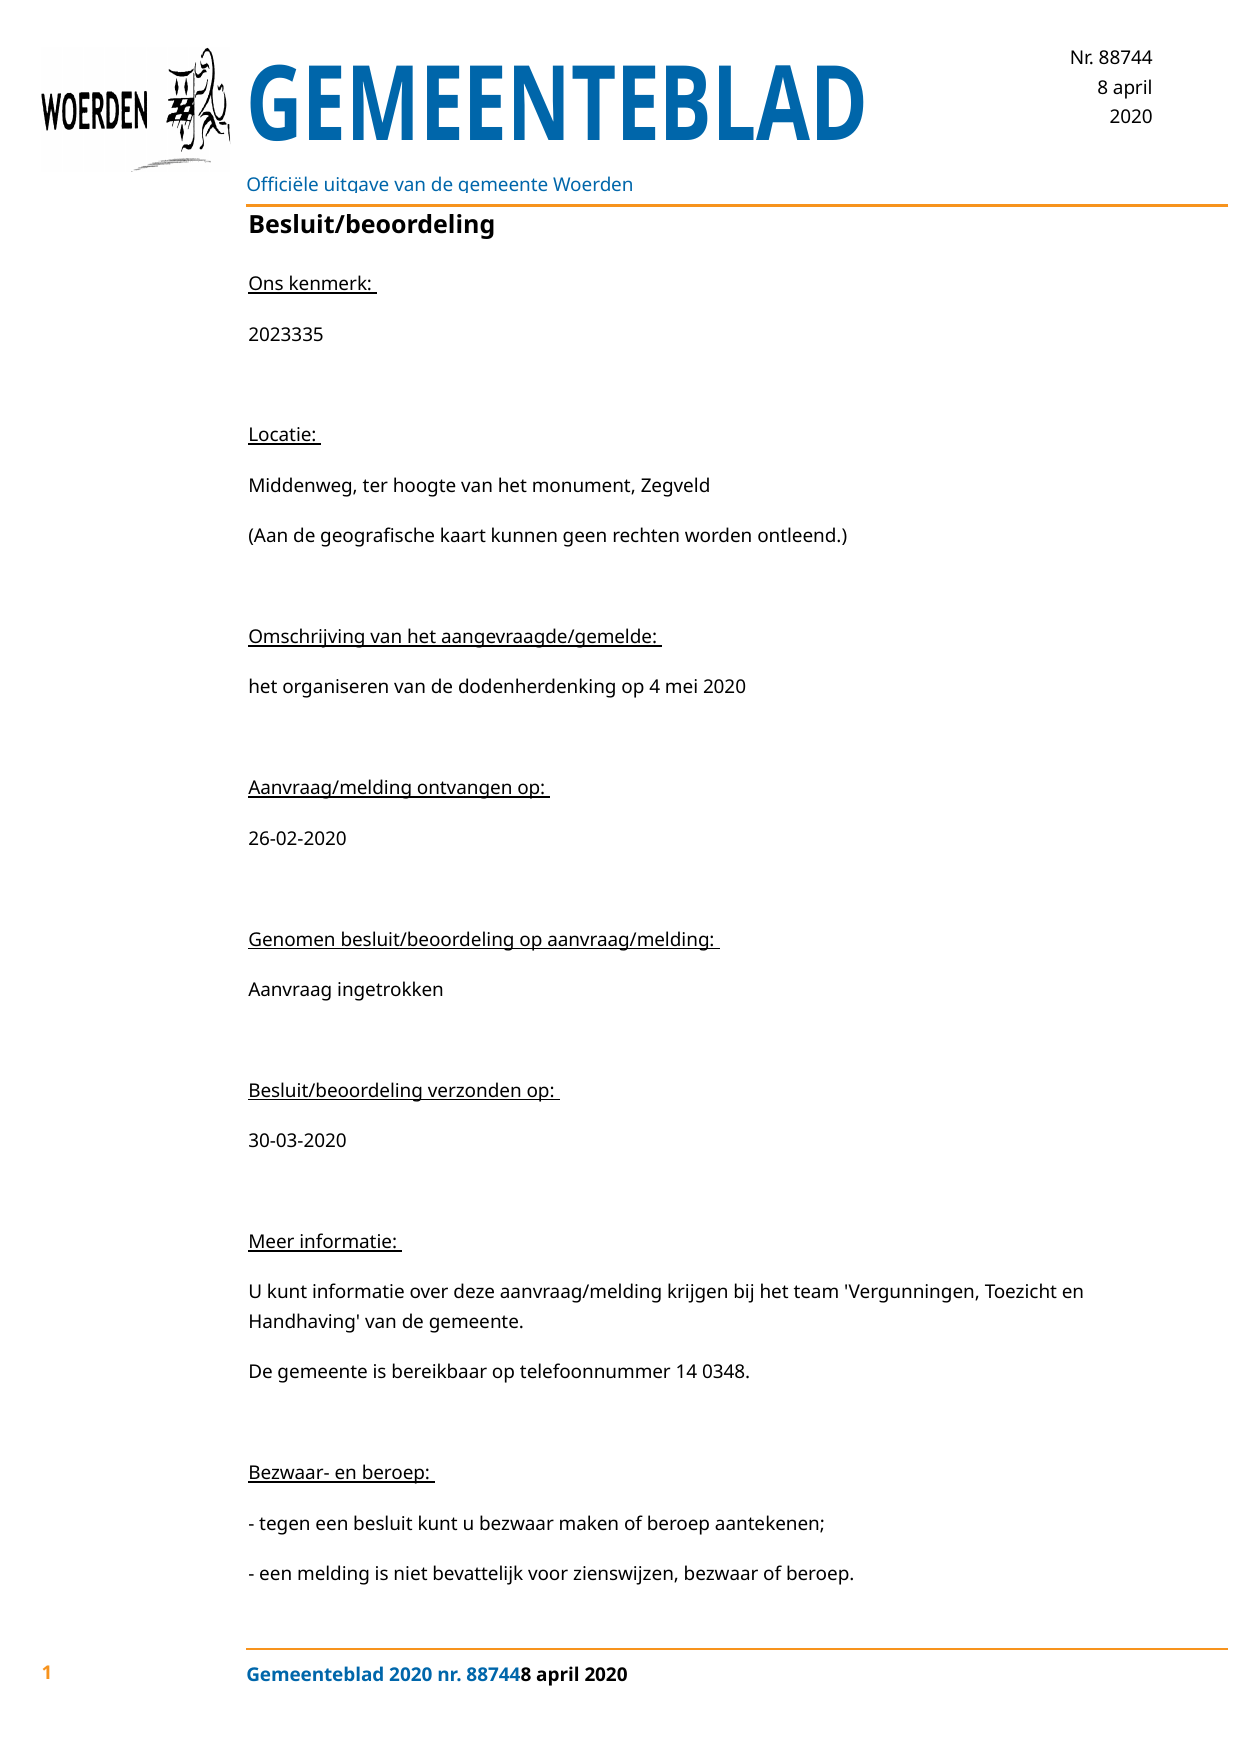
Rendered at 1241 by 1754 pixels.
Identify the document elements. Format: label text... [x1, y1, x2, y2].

text - een melding is niet bevattelijk voor zienswijzen, bezwaar of beroep. [248, 1560, 1152, 1586]
text U kunt informatie over deze aanvraag/melding krijgen bij het team 'Vergunningen, Toezicht en Handhaving' van de gemeente. [248, 1279, 1152, 1334]
text Aanvraag/melding ontvangen op: [248, 774, 1152, 800]
text Bezwaar- en beroep: [248, 1459, 1152, 1485]
text 26-02-2020 [248, 825, 1152, 851]
text Locatie: [248, 422, 1152, 447]
text De gemeente is bereikbaar op telefoonnummer 14 0348. [248, 1359, 1152, 1384]
text Meer informatie: [248, 1228, 1152, 1254]
text Aanvraag ingetrokken [248, 976, 1152, 1002]
text Besluit/beoordeling verzonden op: [248, 1077, 1152, 1103]
text 2023335 [248, 321, 1152, 346]
text Genomen besluit/beoordeling op aanvraag/melding: [248, 926, 1152, 951]
text 30-03-2020 [248, 1127, 1152, 1153]
text Middenweg, ter hoogte van het monument, Zegveld [248, 472, 1152, 498]
text (Aan de geografische kaart kunnen geen rechten worden ontleend.) [248, 522, 1152, 548]
picture [41, 47, 231, 172]
text - tegen een besluit kunt u bezwaar maken of beroep aantekenen; [248, 1510, 1152, 1536]
text het organiseren van de dodenherdenking op 4 mei 2020 [248, 674, 1152, 699]
text Omschrijving van het aangevraagde/gemelde: [248, 623, 1152, 649]
text Besluit/beoordeling [248, 207, 1152, 241]
text Ons kenmerk: [248, 270, 1152, 296]
